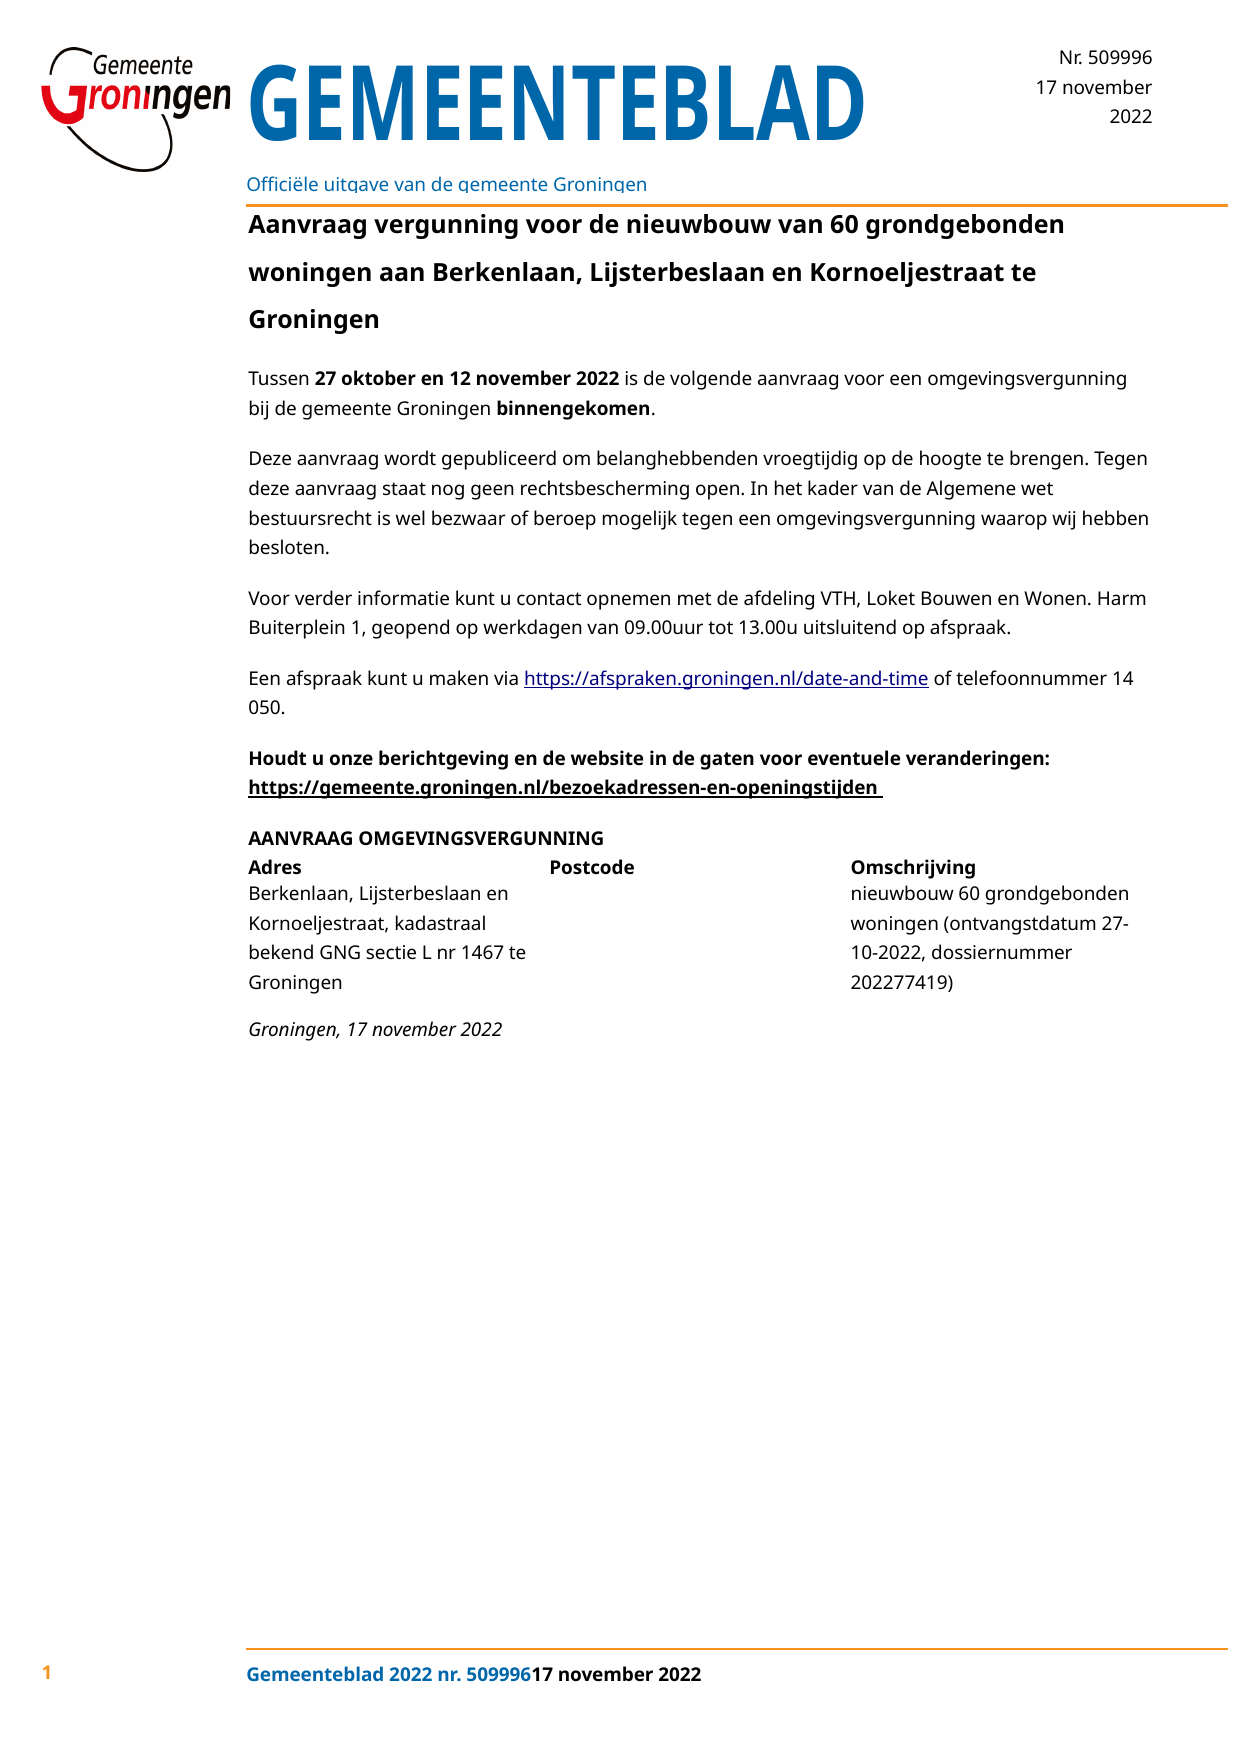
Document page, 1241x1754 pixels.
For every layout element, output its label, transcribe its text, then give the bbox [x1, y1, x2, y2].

text AANVRAAG OMGEVINGSVERGUNNING [248, 825, 1152, 850]
text Groningen, 17 november 2022 [248, 1016, 1152, 1042]
text Een afspraak kunt u maken via https://afspraken.groningen.nl/date-and-time of telefoonnummer 14 050. [248, 665, 1152, 720]
text Houdt u onze berichtgeving en de website in de gaten voor eventuele veranderingen: https://gemeente.groningen.nl/bezoekadressen-en-openingstijden [248, 745, 1152, 800]
text Voor verder informatie kunt u contact opnemen met de afdeling VTH, Loket Bouwen en Wonen. Harm Buiterplein 1, geopend op werkdagen van 09.00uur tot 13.00u uitsluitend op afspraak. [248, 585, 1152, 640]
picture [41, 47, 231, 172]
table_header Omschrijving [850, 854, 1152, 880]
table_header Adres [248, 854, 549, 880]
text Aanvraag vergunning voor de nieuwbouw van 60 grondgebonden woningen aan Berkenlaan, Lijsterbeslaan en Kornoeljestraat te Groningen [248, 207, 1152, 336]
text Tussen 27 oktober en 12 november 2022 is de volgende aanvraag voor een omgevingsvergunning bij de gemeente Groningen binnengekomen. [248, 366, 1152, 421]
text Deze aanvraag wordt gepubliceerd om belanghebbenden vroegtijdig op de hoogte te brengen. Tegen deze aanvraag staat nog geen rechtsbescherming open. In het kader van de Algemene wet bestuursrecht is wel bezwaar of beroep mogelijk tegen een omgevingsvergunning waarop wij hebben besloten. [248, 446, 1152, 560]
table_cell Berkenlaan, Lijsterbeslaan en Kornoeljestraat, kadastraal bekend GNG sectie L nr 1467 te Groningen [248, 880, 549, 994]
table_header Postcode [549, 854, 850, 880]
table_cell nieuwbouw 60 grondgebonden woningen (ontvangstdatum 27-10-2022, dossiernummer 202277419) [850, 880, 1152, 994]
table_cell [549, 880, 850, 994]
